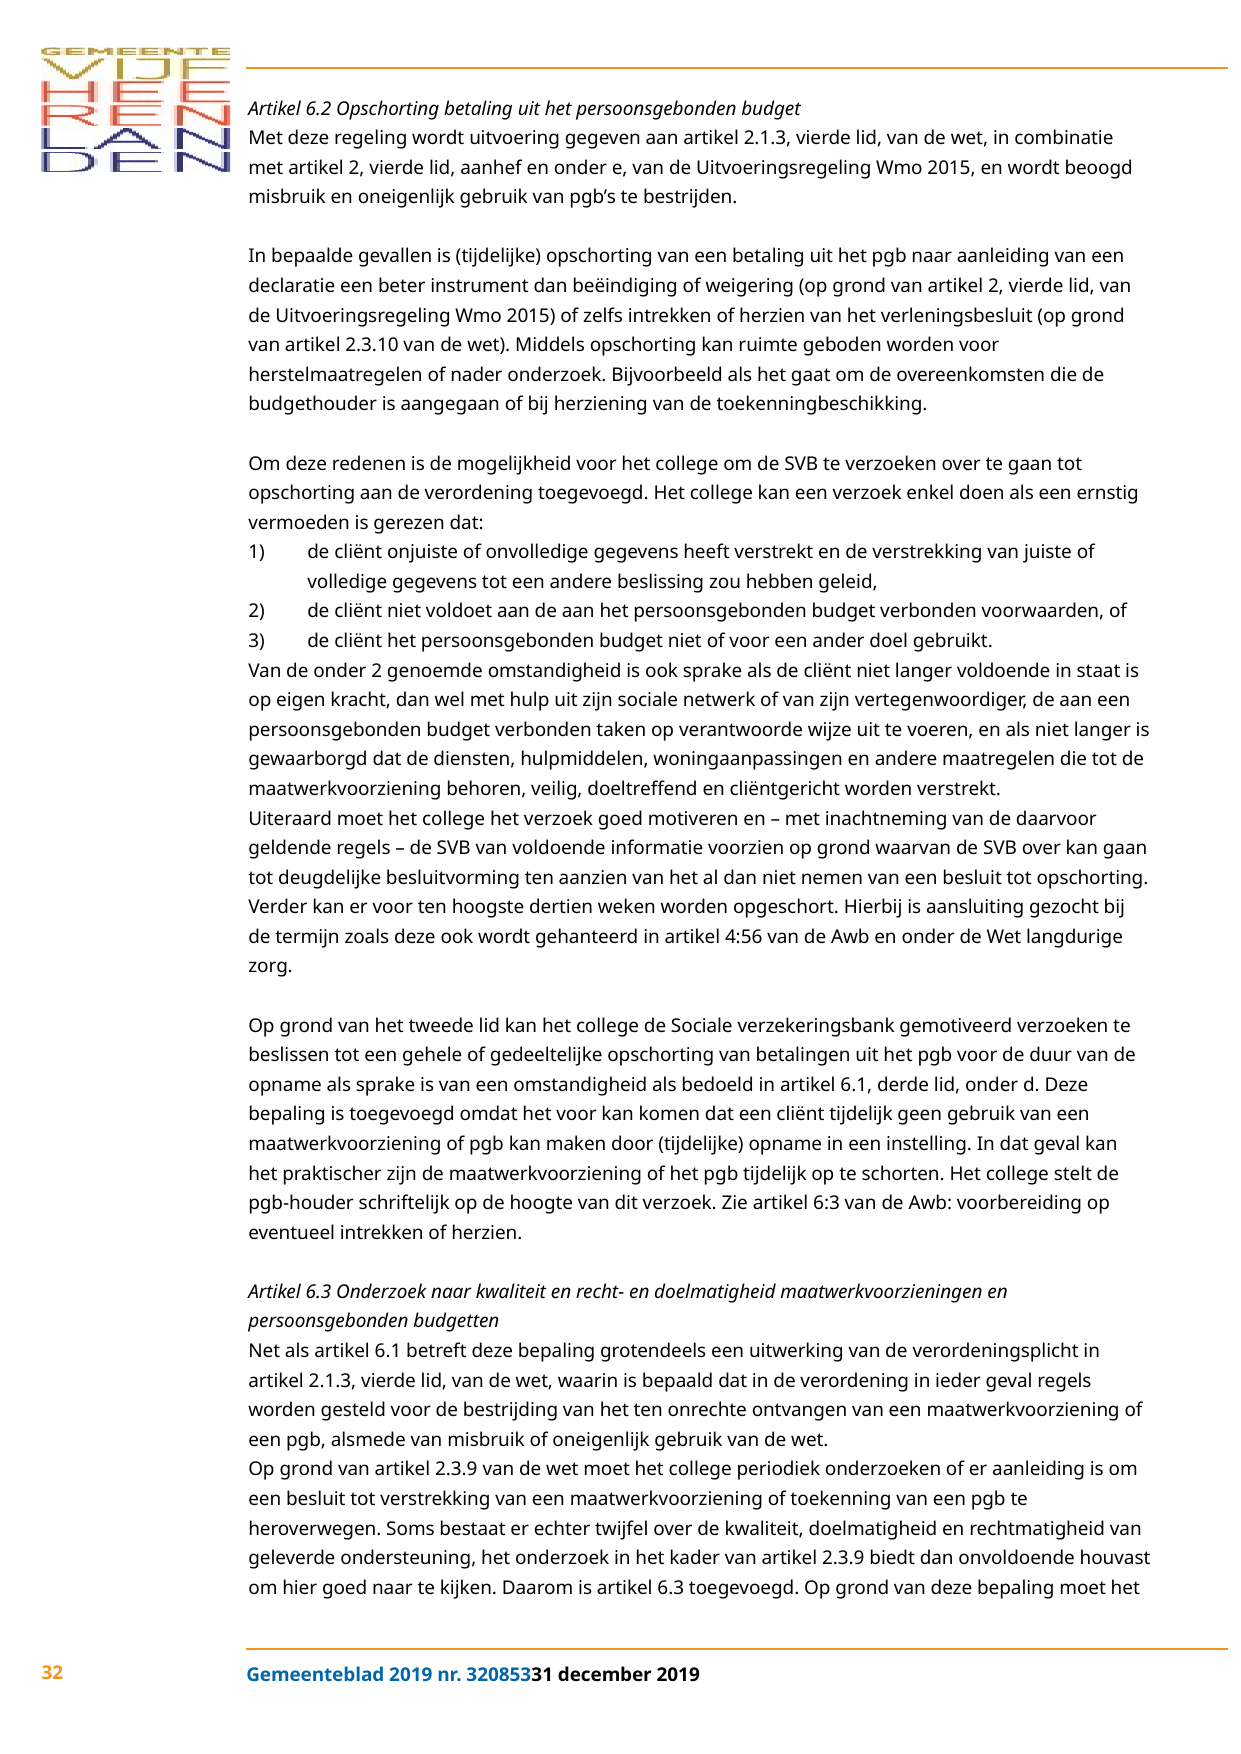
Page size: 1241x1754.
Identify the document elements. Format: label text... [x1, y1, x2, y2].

list de cliënt het persoonsgebonden budget niet of voor een ander doel gebruikt. [248, 627, 1152, 653]
picture [41, 47, 231, 172]
text Artikel 6.2 Opschorting betaling uit het persoonsgebonden budget [248, 95, 1152, 121]
text Artikel 6.3 Onderzoek naar kwaliteit en recht- en doelmatigheid maatwerkvoorzieningen en persoonsgebonden budgetten [248, 1278, 1152, 1333]
text Op grond van artikel 2.3.9 van de wet moet het college periodiek onderzoeken of er aanleiding is om een besluit tot verstrekking van een maatwerkvoorziening of toekenning van een pgb te heroverwegen. Soms bestaat er echter twijfel over de kwaliteit, doelmatigheid en rechtmatigheid van geleverde ondersteuning, het onderzoek in het kader van artikel 2.3.9 biedt dan onvoldoende houvast om hier goed naar te kijken. Daarom is artikel 6.3 toegevoegd. Op grond van deze bepaling moet het [248, 1456, 1152, 1600]
list de cliënt onjuiste of onvolledige gegevens heeft verstrekt en de verstrekking van juiste of volledige gegevens tot een andere beslissing zou hebben geleid, [248, 538, 1152, 594]
text In bepaalde gevallen is (tijdelijke) opschorting van een betaling uit het pgb naar aanleiding van een declaratie een beter instrument dan beëindiging of weigering (op grond van artikel 2, vierde lid, van de Uitvoeringsregeling Wmo 2015) of zelfs intrekken of herzien van het verleningsbesluit (op grond van artikel 2.3.10 van de wet). Middels opschorting kan ruimte geboden worden voor herstelmaatregelen of nader onderzoek. Bijvoorbeeld als het gaat om de overeenkomsten die de budgethouder is aangegaan of bij herziening van de toekenningbeschikking. [248, 243, 1152, 416]
text Om deze redenen is de mogelijkheid voor het college om de SVB te verzoeken over te gaan tot opschorting aan de verordening toegevoegd. Het college kan een verzoek enkel doen als een ernstig vermoeden is gerezen dat: [248, 450, 1152, 535]
text Van de onder 2 genoemde omstandigheid is ook sprake als de cliënt niet langer voldoende in staat is op eigen kracht, dan wel met hulp uit zijn sociale netwerk of van zijn vertegenwoordiger, de aan een persoonsgebonden budget verbonden taken op verantwoorde wijze uit te voeren, en als niet langer is gewaarborgd dat de diensten, hulpmiddelen, woningaanpassingen en andere maatregelen die tot de maatwerkvoorziening behoren, veilig, doeltreffend en cliëntgericht worden verstrekt. [248, 657, 1152, 801]
text Met deze regeling wordt uitvoering gegeven aan artikel 2.1.3, vierde lid, van de wet, in combinatie met artikel 2, vierde lid, aanhef en onder e, van de Uitvoeringsregeling Wmo 2015, en wordt beoogd misbruik en oneigenlijk gebruik van pgb’s te bestrijden. [248, 124, 1152, 209]
text Op grond van het tweede lid kan het college de Sociale verzekeringsbank gemotiveerd verzoeken te beslissen tot een gehele of gedeeltelijke opschorting van betalingen uit het pgb voor de duur van de opname als sprake is van een omstandigheid als bedoeld in artikel 6.1, derde lid, onder d. Deze bepaling is toegevoegd omdat het voor kan komen dat een cliënt tijdelijk geen gebruik van een maatwerkvoorziening of pgb kan maken door (tijdelijke) opname in een instelling. In dat geval kan het praktischer zijn de maatwerkvoorziening of het pgb tijdelijk op te schorten. Het college stelt de pgb-houder schriftelijk op de hoogte van dit verzoek. Zie artikel 6:3 van de Awb: voorbereiding op eventueel intrekken of herzien. [248, 1012, 1152, 1245]
text Net als artikel 6.1 betreft deze bepaling grotendeels een uitwerking van de verordeningsplicht in artikel 2.1.3, vierde lid, van de wet, waarin is bepaald dat in de verordening in ieder geval regels worden gesteld voor de bestrijding van het ten onrechte ontvangen van een maatwerkvoorziening of een pgb, alsmede van misbruik of oneigenlijk gebruik van de wet. [248, 1337, 1152, 1452]
text Uiteraard moet het college het verzoek goed motiveren en – met inachtneming van de daarvoor geldende regels – de SVB van voldoende informatie voorzien op grond waarvan de SVB over kan gaan tot deugdelijke besluitvorming ten aanzien van het al dan niet nemen van een besluit tot opschorting. [248, 805, 1152, 890]
text Verder kan er voor ten hoogste dertien weken worden opgeschort. Hierbij is aansluiting gezocht bij de termijn zoals deze ook wordt gehanteerd in artikel 4:56 van de Awb en onder de Wet langdurige zorg. [248, 893, 1152, 978]
list de cliënt niet voldoet aan de aan het persoonsgebonden budget verbonden voorwaarden, of [248, 598, 1152, 623]
